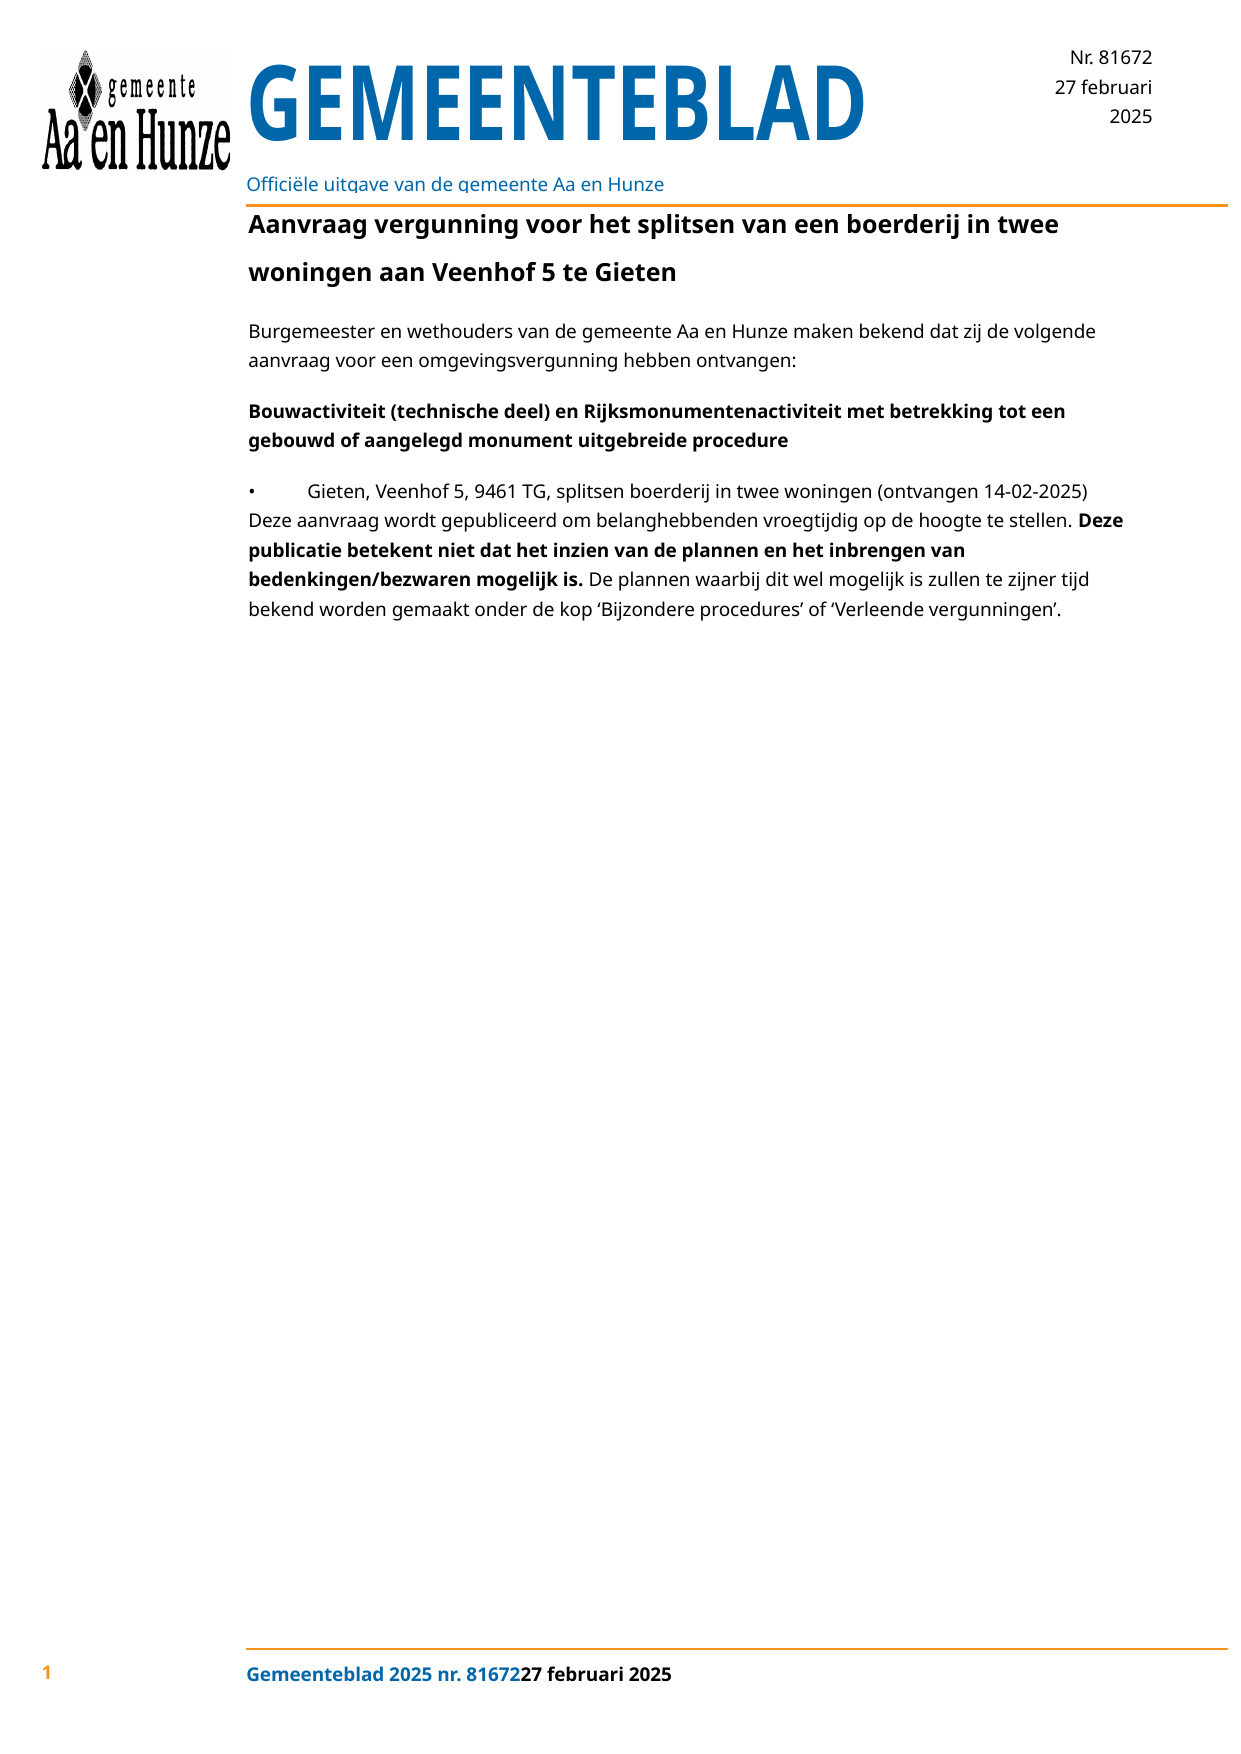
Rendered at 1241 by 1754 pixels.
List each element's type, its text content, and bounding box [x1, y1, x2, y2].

list Gieten, Veenhof 5, 9461 TG, splitsen boerderij in twee woningen (ontvangen 14-02-2025) [248, 478, 1152, 504]
text Deze aanvraag wordt gepubliceerd om belanghebbenden vroegtijdig op de hoogte te stellen. Deze publicatie betekent niet dat het inzien van de plannen en het inbrengen van bedenkingen/bezwaren mogelijk is. De plannen waarbij dit wel mogelijk is zullen te zijner tijd bekend worden gemaakt onder de kop ‘Bijzondere procedures’ of ‘Verleende vergunningen’. [248, 507, 1152, 622]
picture [41, 47, 231, 172]
text Aanvraag vergunning voor het splitsen van een boerderij in twee woningen aan Veenhof 5 te Gieten [248, 207, 1152, 288]
text Bouwactiviteit (technische deel) en Rijksmonumentenactiviteit met betrekking tot een gebouwd of aangelegd monument uitgebreide procedure [248, 398, 1152, 453]
text Burgemeester en wethouders van de gemeente Aa en Hunze maken bekend dat zij de volgende aanvraag voor een omgevingsvergunning hebben ontvangen: [248, 318, 1152, 373]
